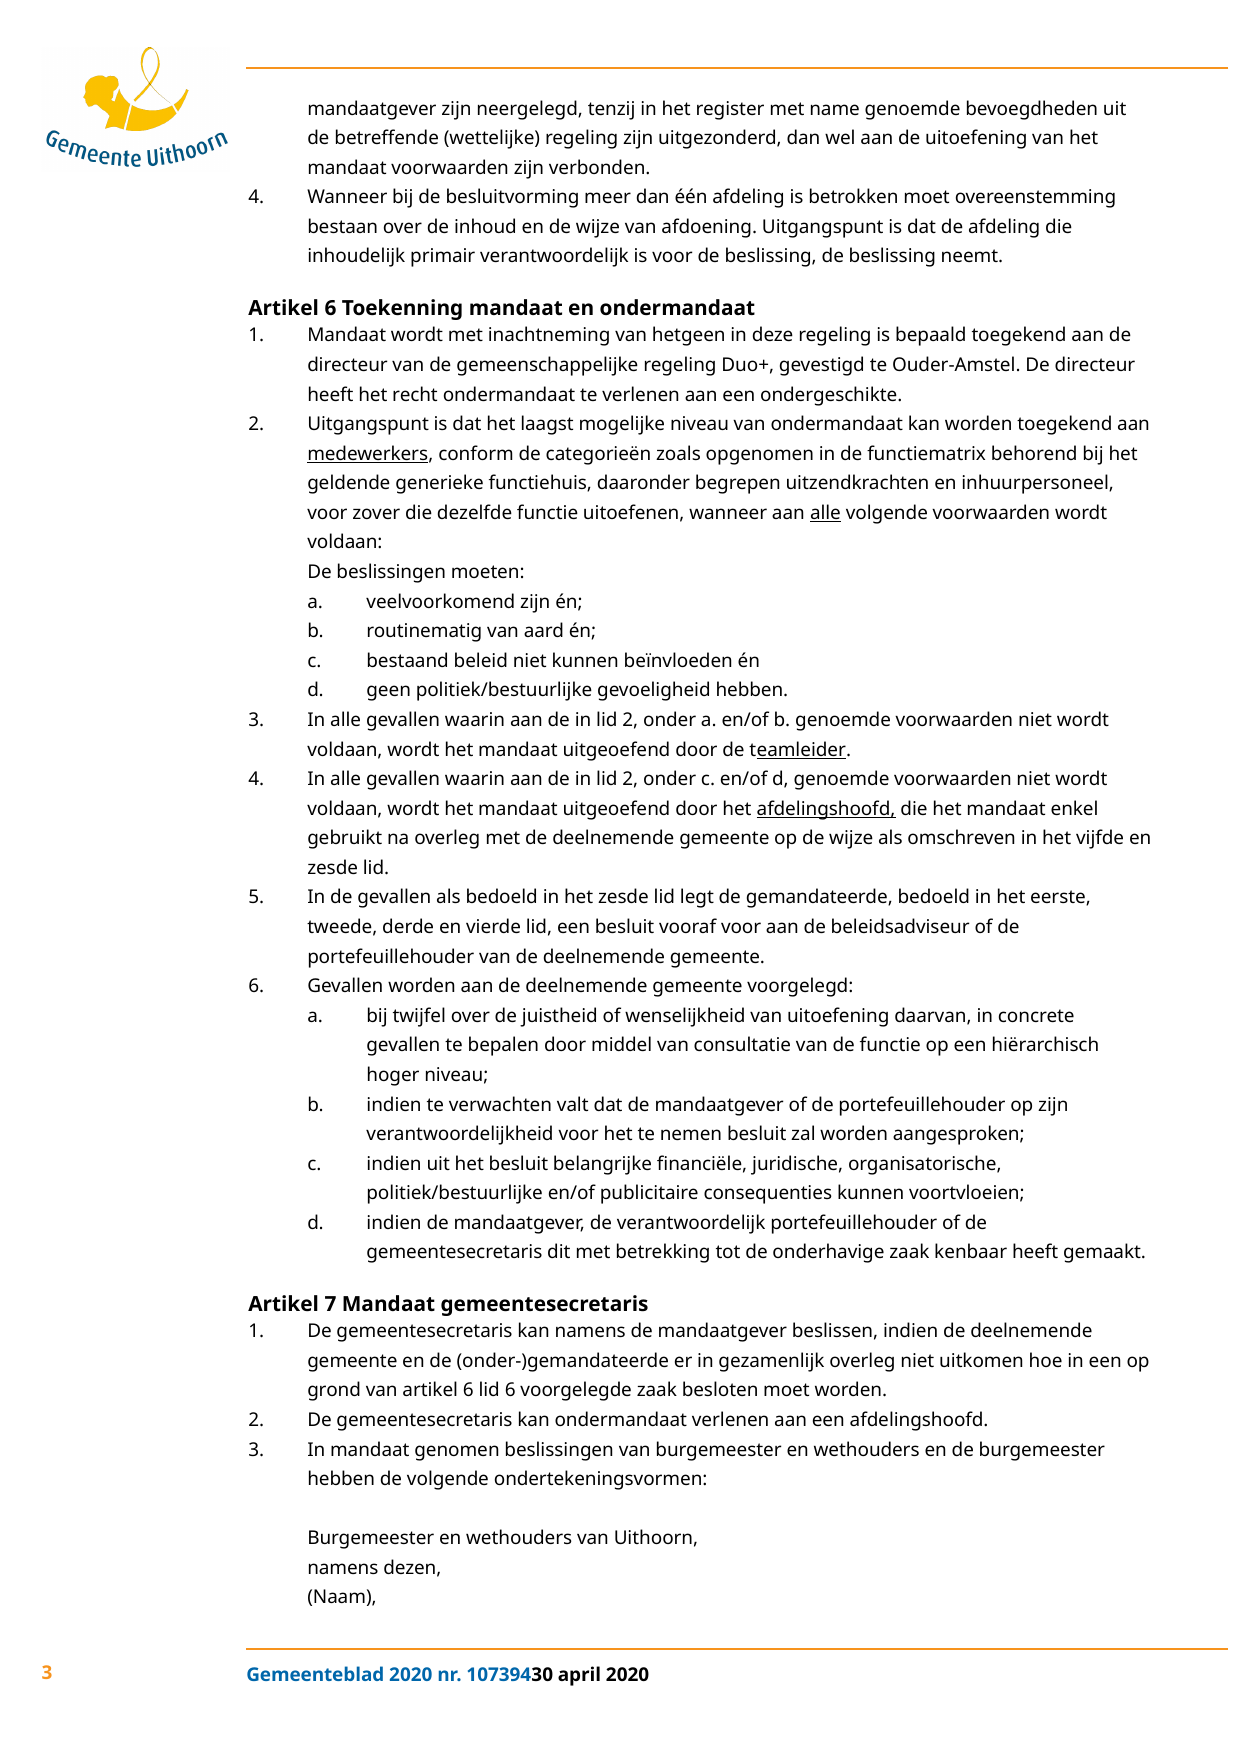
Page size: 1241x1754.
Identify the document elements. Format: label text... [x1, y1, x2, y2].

list In mandaat genomen beslissingen van burgemeester en wethouders en de burgemeester hebben de volgende ondertekeningsvormen: [248, 1436, 1152, 1491]
list Uitgangspunt is dat het laagst mogelijke niveau van ondermandaat kan worden toegekend aan medewerkers, conform de categorieën zoals opgenomen in de functiematrix behorend bij het geldende generieke functiehuis, daaronder begrepen uitzendkrachten en inhuurpersoneel, voor zover die dezelfde functie uitoefenen, wanneer aan alle volgende voorwaarden wordt voldaan: [248, 410, 1152, 554]
list indien te verwachten valt dat de mandaatgever of de portefeuillehouder op zijn verantwoordelijkheid voor het te nemen besluit zal worden aangesproken; [307, 1091, 1152, 1146]
list routinematig van aard én; [307, 617, 1152, 643]
list mandaatgever zijn neergelegd, tenzij in het register met name genoemde bevoegdheden uit de betreffende (wettelijke) regeling zijn uitgezonderd, dan wel aan de uitoefening van het mandaat voorwaarden zijn verbonden. [248, 95, 1152, 180]
list geen politiek/bestuurlijke gevoeligheid hebben. [307, 677, 1152, 702]
list Wanneer bij de besluitvorming meer dan één afdeling is betrokken moet overeenstemming bestaan over de inhoud en de wijze van afdoening. Uitgangspunt is dat de afdeling die inhoudelijk primair verantwoordelijk is voor de beslissing, de beslissing neemt. [248, 183, 1152, 268]
list In alle gevallen waarin aan de in lid 2, onder c. en/of d, genoemde voorwaarden niet wordt voldaan, wordt het mandaat uitgeoefend door het afdelingshoofd, die het mandaat enkel gebruikt na overleg met de deelnemende gemeente op de wijze als omschreven in het vijfde en zesde lid. [248, 765, 1152, 880]
list bestaand beleid niet kunnen beïnvloeden én [307, 647, 1152, 673]
list Mandaat wordt met inachtneming van hetgeen in deze regeling is bepaald toegekend aan de directeur van de gemeenschappelijke regeling Duo+, gevestigd te Ouder-Amstel. De directeur heeft het recht ondermandaat te verlenen aan een ondergeschikte. [248, 322, 1152, 406]
list veelvoorkomend zijn én; [307, 588, 1152, 613]
list In de gevallen als bedoeld in het zesde lid legt de gemandateerde, bedoeld in het eerste, tweede, derde en vierde lid, een besluit vooraf voor aan de beleidsadviseur of de portefeuillehouder van de deelnemende gemeente. [248, 884, 1152, 968]
list (Naam), [248, 1584, 1152, 1609]
text Artikel 6 Toekenning mandaat en ondermandaat [248, 293, 1152, 322]
list De beslissingen moeten: [248, 558, 1152, 584]
list De gemeentesecretaris kan ondermandaat verlenen aan een afdelingshoofd. [248, 1406, 1152, 1432]
picture [41, 47, 231, 172]
list namens dezen, [248, 1554, 1152, 1580]
text Artikel 7 Mandaat gemeentesecretaris [248, 1289, 1152, 1317]
list Burgemeester en wethouders van Uithoorn, [248, 1524, 1152, 1550]
list Gevallen worden aan de deelnemende gemeente voorgelegd: [248, 972, 1152, 998]
list De gemeentesecretaris kan namens de mandaatgever beslissen, indien de deelnemende gemeente en de (onder-)gemandateerde er in gezamenlijk overleg niet uitkomen hoe in een op grond van artikel 6 lid 6 voorgelegde zaak besloten moet worden. [248, 1317, 1152, 1402]
list indien uit het besluit belangrijke financiële, juridische, organisatorische, politiek/bestuurlijke en/of publicitaire consequenties kunnen voortvloeien; [307, 1150, 1152, 1205]
list In alle gevallen waarin aan de in lid 2, onder a. en/of b. genoemde voorwaarden niet wordt voldaan, wordt het mandaat uitgeoefend door de teamleider. [248, 706, 1152, 761]
list bij twijfel over de juistheid of wenselijkheid van uitoefening daarvan, in concrete gevallen te bepalen door middel van consultatie van de functie op een hiërarchisch hoger niveau; [307, 1002, 1152, 1087]
list indien de mandaatgever, de verantwoordelijk portefeuillehouder of de gemeentesecretaris dit met betrekking tot de onderhavige zaak kenbaar heeft gemaakt. [307, 1209, 1152, 1264]
